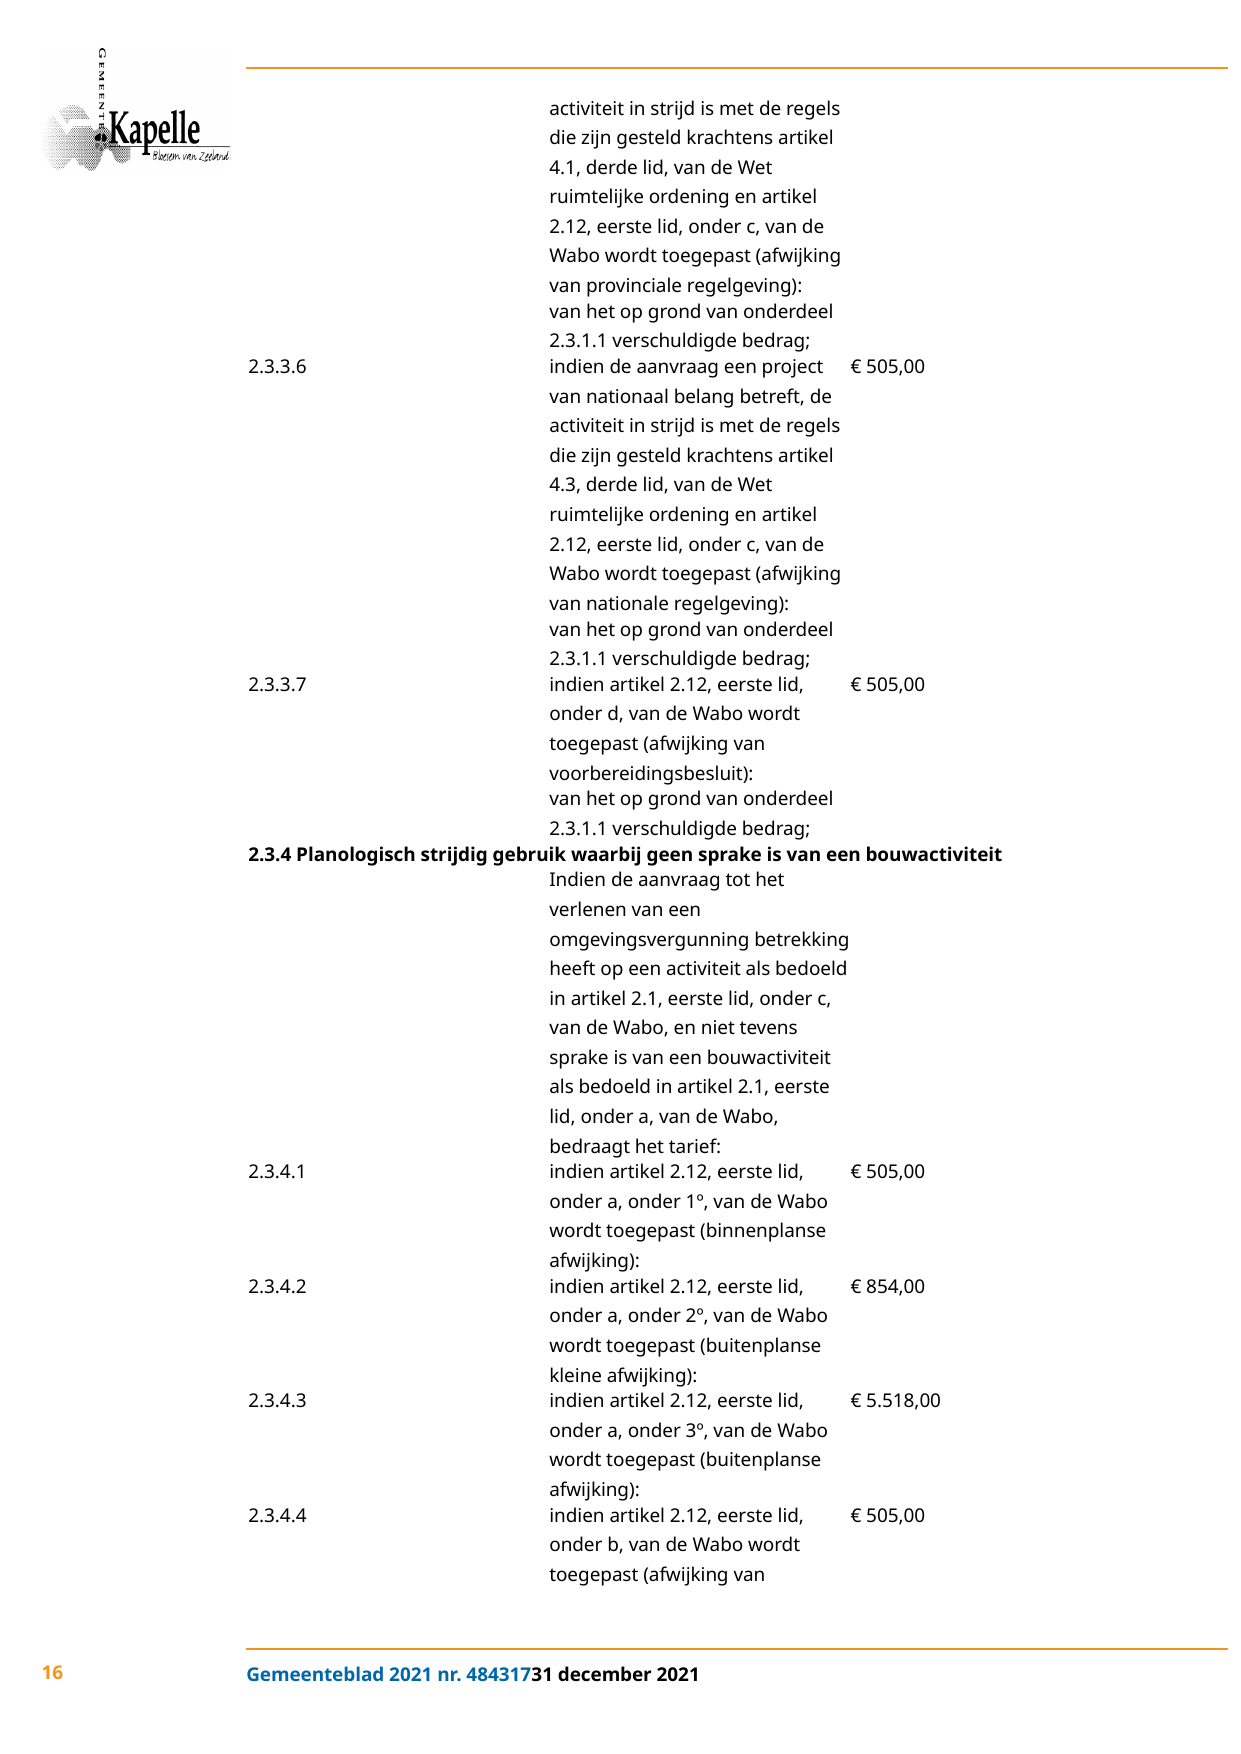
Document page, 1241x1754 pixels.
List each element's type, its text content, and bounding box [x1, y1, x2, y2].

table_cell [248, 95, 549, 353]
picture [41, 47, 231, 172]
table_cell indien artikel 2.12, eerste lid, onder a, onder 3º, van de Wabo wordt toegepast (buitenplanse afwijking): [549, 1388, 850, 1502]
table_cell indien artikel 2.12, eerste lid, onder d, van de Wabo wordt toegepast (afwijking van voorbereidingsbesluit): [549, 671, 850, 786]
table_cell 2.3.4.4 [248, 1502, 549, 1587]
table_cell indien de aanvraag een project van nationaal belang betreft, de activiteit in strijd is met de regels die zijn gesteld krachtens artikel 4.3, derde lid, van de Wet ruimtelijke ordening en artikel 2.12, eerste lid, onder c, van de Wabo wordt toegepast (afwijking van nationale regelgeving): [549, 353, 850, 616]
table_cell indien artikel 2.12, eerste lid, onder a, onder 2º, van de Wabo wordt toegepast (buitenplanse kleine afwijking): [549, 1273, 850, 1387]
table_cell indien artikel 2.12, eerste lid, onder b, van de Wabo wordt toegepast (afwijking van [549, 1502, 850, 1587]
table_cell Indien de aanvraag tot het verlenen van een omgevingsvergunning betrekking heeft op een activiteit als bedoeld in artikel 2.1, eerste lid, onder c, van de Wabo, en niet tevens sprake is van een bouwactiviteit als bedoeld in artikel 2.1, eerste lid, onder a, van de Wabo, bedraagt het tarief: [549, 867, 850, 1158]
table_cell activiteit in strijd is met de regels die zijn gesteld krachtens artikel 4.1, derde lid, van de Wet ruimtelijke ordening en artikel 2.12, eerste lid, onder c, van de Wabo wordt toegepast (afwijking van provinciale regelgeving): [549, 95, 850, 298]
table_cell € 505,00 [850, 1159, 1152, 1273]
table_cell € 505,00 [850, 1502, 1152, 1587]
table_cell € 505,00 [850, 671, 1152, 786]
table_cell [850, 616, 1152, 671]
table_cell van het op grond van onderdeel 2.3.1.1 verschuldigde bedrag; [549, 298, 850, 353]
table_cell van het op grond van onderdeel 2.3.1.1 verschuldigde bedrag; [549, 786, 850, 841]
table_cell 2.3.4.3 [248, 1388, 549, 1502]
table_cell 2.3.4.2 [248, 1273, 549, 1387]
table_cell 2.3.4.1 [248, 1159, 549, 1273]
table_cell [850, 786, 1152, 841]
table_cell € 505,00 [850, 353, 1152, 616]
table_cell [850, 867, 1152, 1158]
table_cell 2.3.3.7 [248, 671, 549, 841]
table_cell € 854,00 [850, 1273, 1152, 1387]
table_cell € 5.518,00 [850, 1388, 1152, 1502]
table_cell [850, 95, 1152, 298]
table_cell 2.3.4 Planologisch strijdig gebruik waarbij geen sprake is van een bouwactiviteit [248, 841, 1152, 867]
table_cell van het op grond van onderdeel 2.3.1.1 verschuldigde bedrag; [549, 616, 850, 671]
table_cell 2.3.3.6 [248, 353, 549, 671]
table_cell [850, 298, 1152, 353]
table_cell [248, 867, 549, 1158]
table_cell indien artikel 2.12, eerste lid, onder a, onder 1º, van de Wabo wordt toegepast (binnenplanse afwijking): [549, 1159, 850, 1273]
